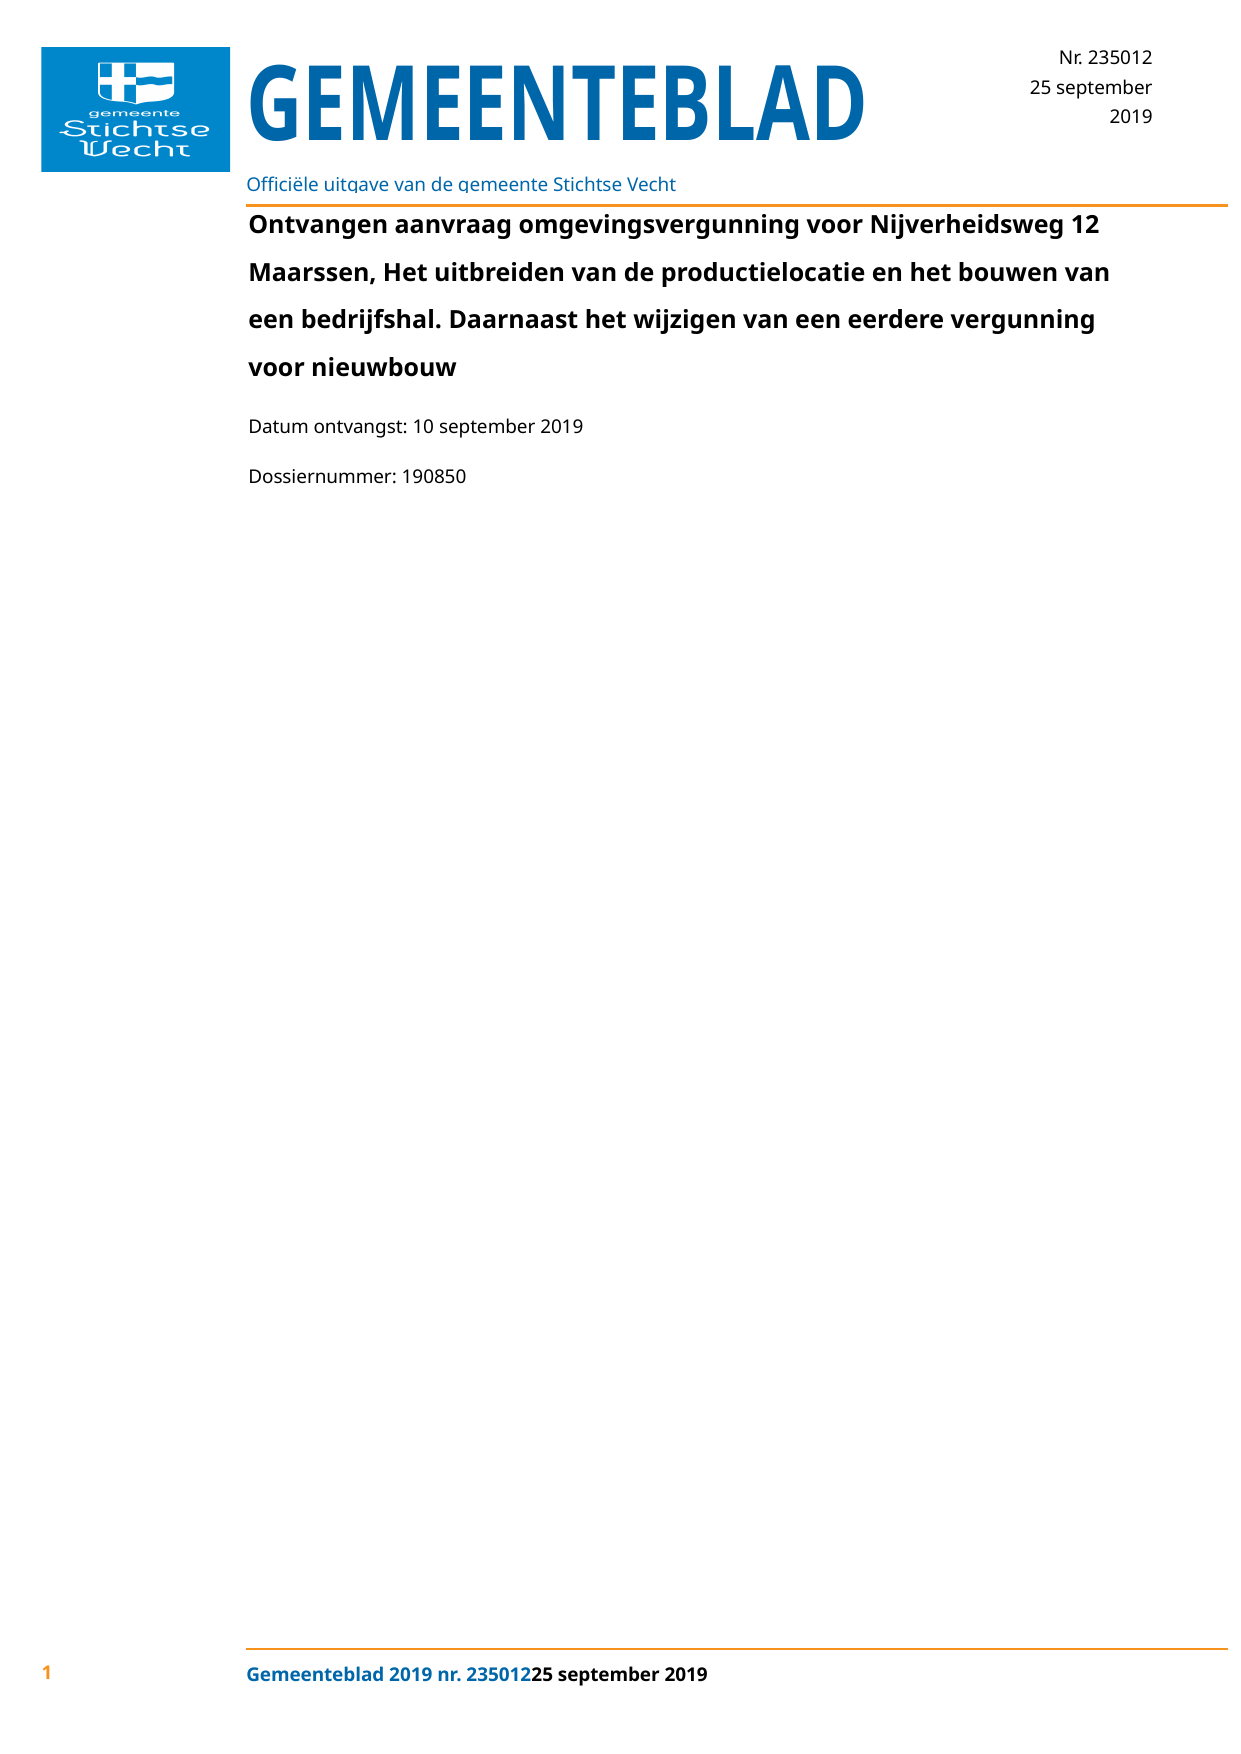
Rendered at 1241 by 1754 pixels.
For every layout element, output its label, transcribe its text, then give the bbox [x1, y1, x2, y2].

text Dossiernummer: 190850 [248, 463, 1152, 489]
text Ontvangen aanvraag omgevingsvergunning voor Nijverheidsweg 12 Maarssen, Het uitbreiden van de productielocatie en het bouwen van een bedrijfshal. Daarnaast het wijzigen van een eerdere vergunning voor nieuwbouw [248, 207, 1152, 384]
picture [99, 63, 135, 101]
text Datum ontvangst: 10 september 2019 [248, 413, 1152, 439]
picture [137, 63, 174, 103]
